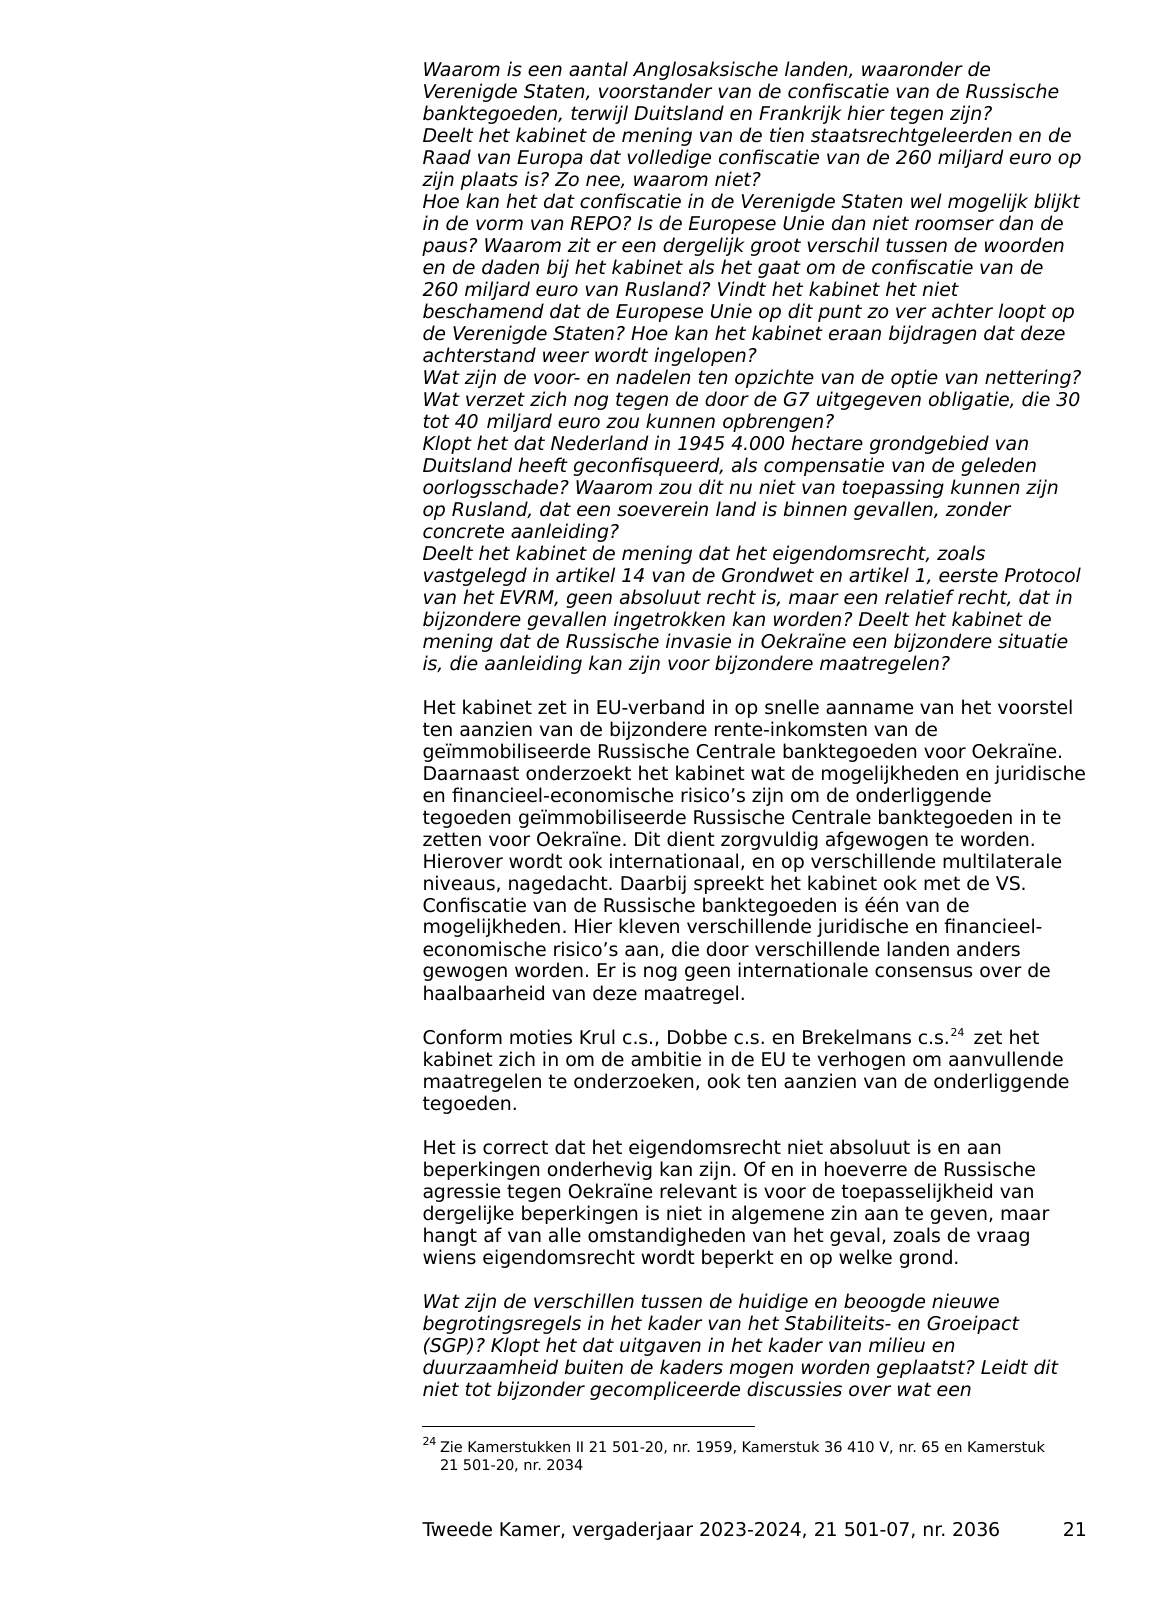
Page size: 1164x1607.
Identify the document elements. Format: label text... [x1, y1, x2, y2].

text Waarom is een aantal Anglosaksische landen, waaronder de Verenigde Staten, voorstander van de confiscatie van de Russische banktegoeden, terwijl Duitsland en Frankrijk hier tegen zijn? [422, 59, 1087, 125]
text Conform moties Krul c.s., Dobbe c.s. en Brekelmans c.s. zet het kabinet zich in om de ambitie in de EU te verhogen om aanvullende maatregelen te onderzoeken, ook ten aanzien van de onderliggende tegoeden. [422, 1027, 1087, 1114]
text Wat zijn de verschillen tussen de huidige en beoogde nieuwe begrotingsregels in het kader van het Stabiliteits- en Groeipact (SGP)? Klopt het dat uitgaven in het kader van milieu en duurzaamheid buiten de kaders mogen worden geplaatst? Leidt dit niet tot bijzonder gecompliceerde discussies over wat een [422, 1291, 1087, 1401]
text Hierover wordt ook internationaal, en op verschillende multilaterale niveaus, nagedacht. Daarbij spreekt het kabinet ook met de VS. Confiscatie van de Russische banktegoeden is één van de mogelijkheden. Hier kleven verschillende juridische en financieel-economische risico’s aan, die door verschillende landen anders gewogen worden. Er is nog geen internationale consensus over de haalbaarheid van deze maatregel. [422, 851, 1087, 1004]
text Hoe kan het dat confiscatie in de Verenigde Staten wel mogelijk blijkt in de vorm van REPO? Is de Europese Unie dan niet roomser dan de paus? Waarom zit er een dergelijk groot verschil tussen de woorden en de daden bij het kabinet als het gaat om de confiscatie van de 260 miljard euro van Rusland? Vindt het kabinet het niet beschamend dat de Europese Unie op dit punt zo ver achter loopt op de Verenigde Staten? Hoe kan het kabinet eraan bijdragen dat deze achterstand weer wordt ingelopen? [422, 191, 1087, 367]
text Wat zijn de voor- en nadelen ten opzichte van de optie van nettering? Wat verzet zich nog tegen de door de G7 uitgegeven obligatie, die 30 tot 40 miljard euro zou kunnen opbrengen? [422, 367, 1087, 433]
text Het is correct dat het eigendomsrecht niet absoluut is en aan beperkingen onderhevig kan zijn. Of en in hoeverre de Russische agressie tegen Oekraïne relevant is voor de toepasselijkheid van dergelijke beperkingen is niet in algemene zin aan te geven, maar hangt af van alle omstandigheden van het geval, zoals de vraag wiens eigendomsrecht wordt beperkt en op welke grond. [422, 1137, 1087, 1268]
text Het kabinet zet in EU-verband in op snelle aanname van het voorstel ten aanzien van de bijzondere rente-inkomsten van de geïmmobiliseerde Russische Centrale banktegoeden voor Oekraïne. Daarnaast onderzoekt het kabinet wat de mogelijkheden en juridische en financieel-economische risico’s zijn om de onderliggende tegoeden geïmmobiliseerde Russische Centrale banktegoeden in te zetten voor Oekraïne. Dit dient zorgvuldig afgewogen te worden. [422, 697, 1087, 851]
text Klopt het dat Nederland in 1945 4.000 hectare grondgebied van Duitsland heeft geconfisqueerd, als compensatie van de geleden oorlogsschade? Waarom zou dit nu niet van toepassing kunnen zijn op Rusland, dat een soeverein land is binnen gevallen, zonder concrete aanleiding? [422, 433, 1087, 543]
text Zie Kamerstukken II 21 501-20, nr. 1959, Kamerstuk 36 410 V, nr. 65 en Kamerstuk 21 501-20, nr. 2034 [422, 1435, 1087, 1474]
text Deelt het kabinet de mening dat het eigendomsrecht, zoals vastgelegd in artikel 14 van de Grondwet en artikel 1, eerste Protocol van het EVRM, geen absoluut recht is, maar een relatief recht, dat in bijzondere gevallen ingetrokken kan worden? Deelt het kabinet de mening dat de Russische invasie in Oekraïne een bijzondere situatie is, die aanleiding kan zijn voor bijzondere maatregelen? [422, 543, 1087, 674]
text Deelt het kabinet de mening van de tien staatsrechtgeleerden en de Raad van Europa dat volledige confiscatie van de 260 miljard euro op zijn plaats is? Zo nee, waarom niet? [422, 125, 1087, 191]
